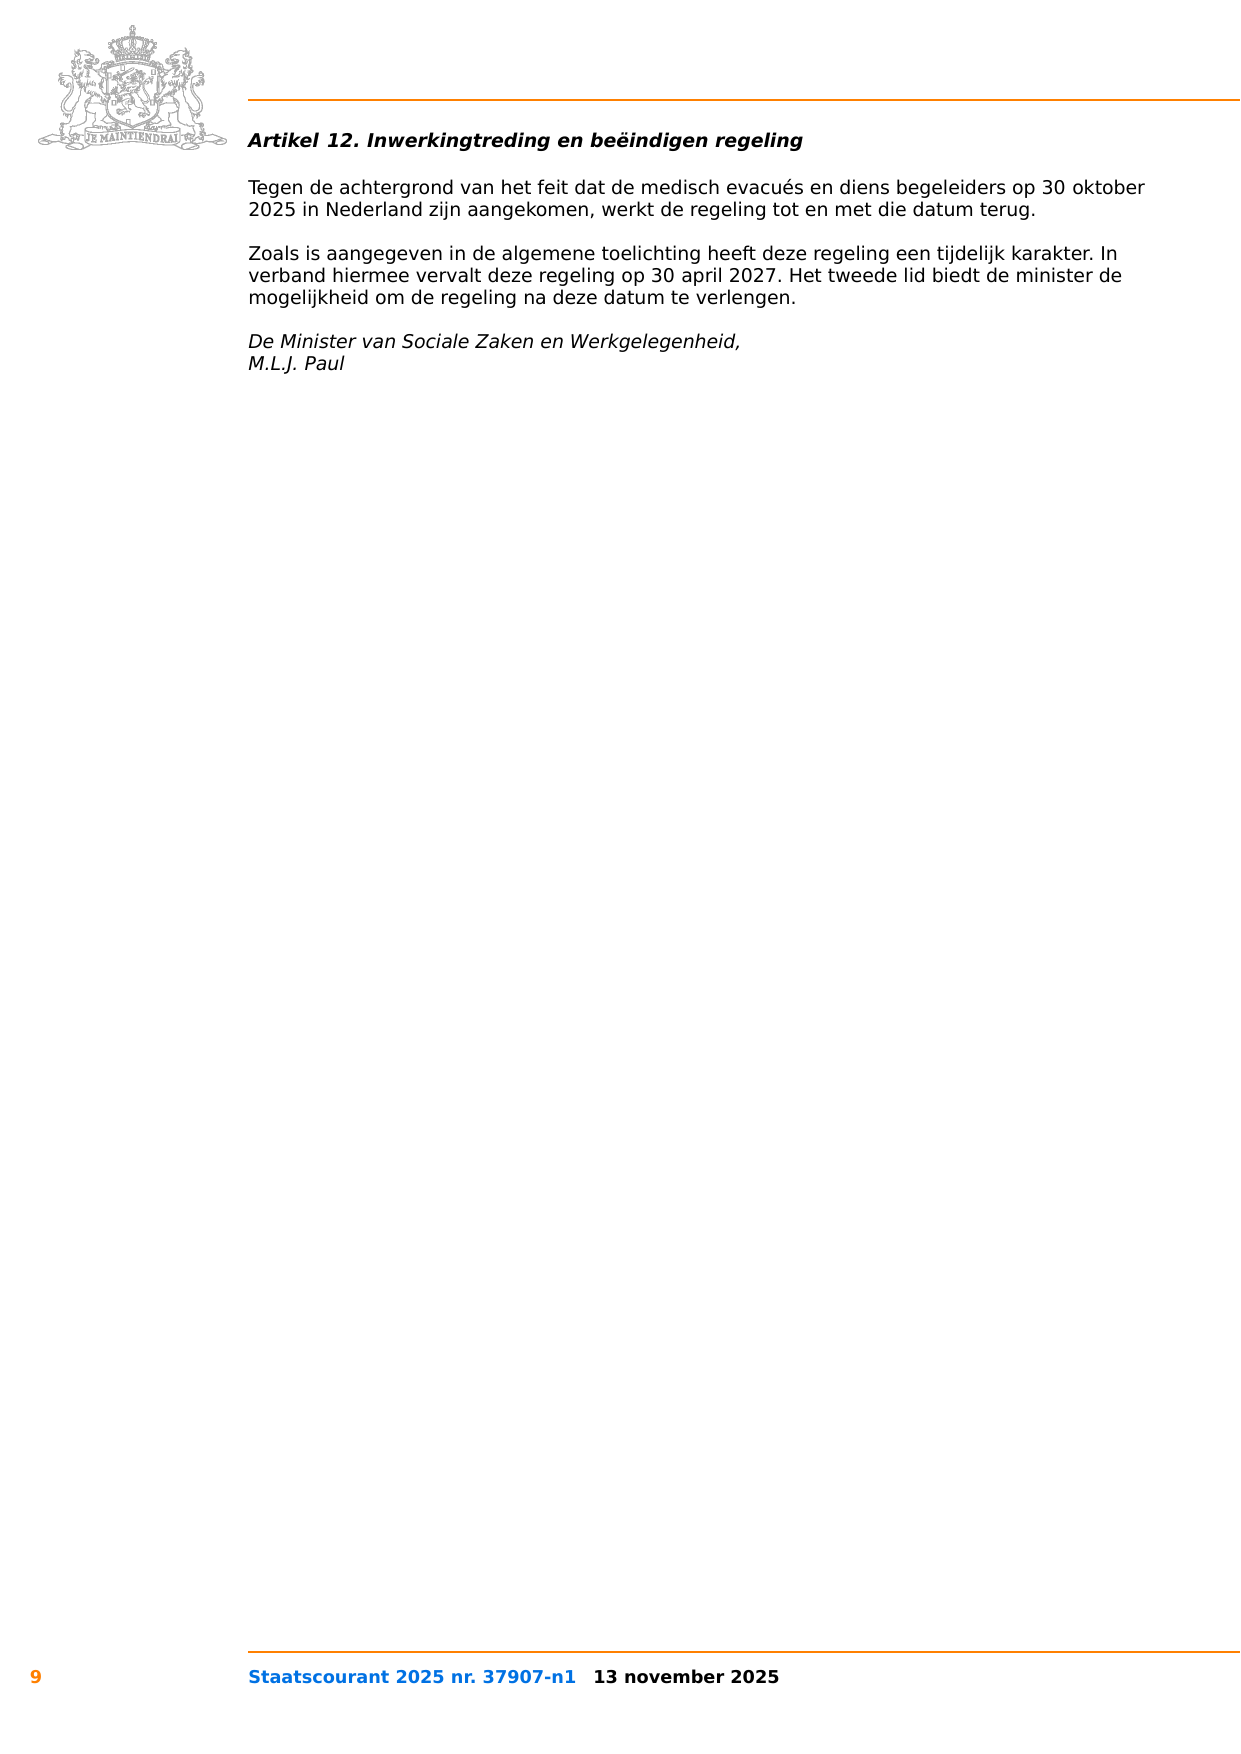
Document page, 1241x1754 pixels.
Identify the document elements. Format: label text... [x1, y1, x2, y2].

picture [38, 25, 227, 150]
text De Minister van Sociale Zaken en Werkgelegenheid, M.L.J. Paul [248, 331, 1163, 374]
text Tegen de achtergrond van het feit dat de medisch evacués en diens begeleiders op 30 oktober 2025 in Nederland zijn aangekomen, werkt de regeling tot en met die datum terug. [248, 177, 1163, 221]
subtitle Artikel 12. Inwerkingtreding en beëindigen regeling [248, 130, 1163, 152]
text Zoals is aangegeven in de algemene toelichting heeft deze regeling een tijdelijk karakter. In verband hiermee vervalt deze regeling op 30 april 2027. Het tweede lid biedt de minister de mogelijkheid om de regeling na deze datum te verlengen. [248, 243, 1163, 309]
